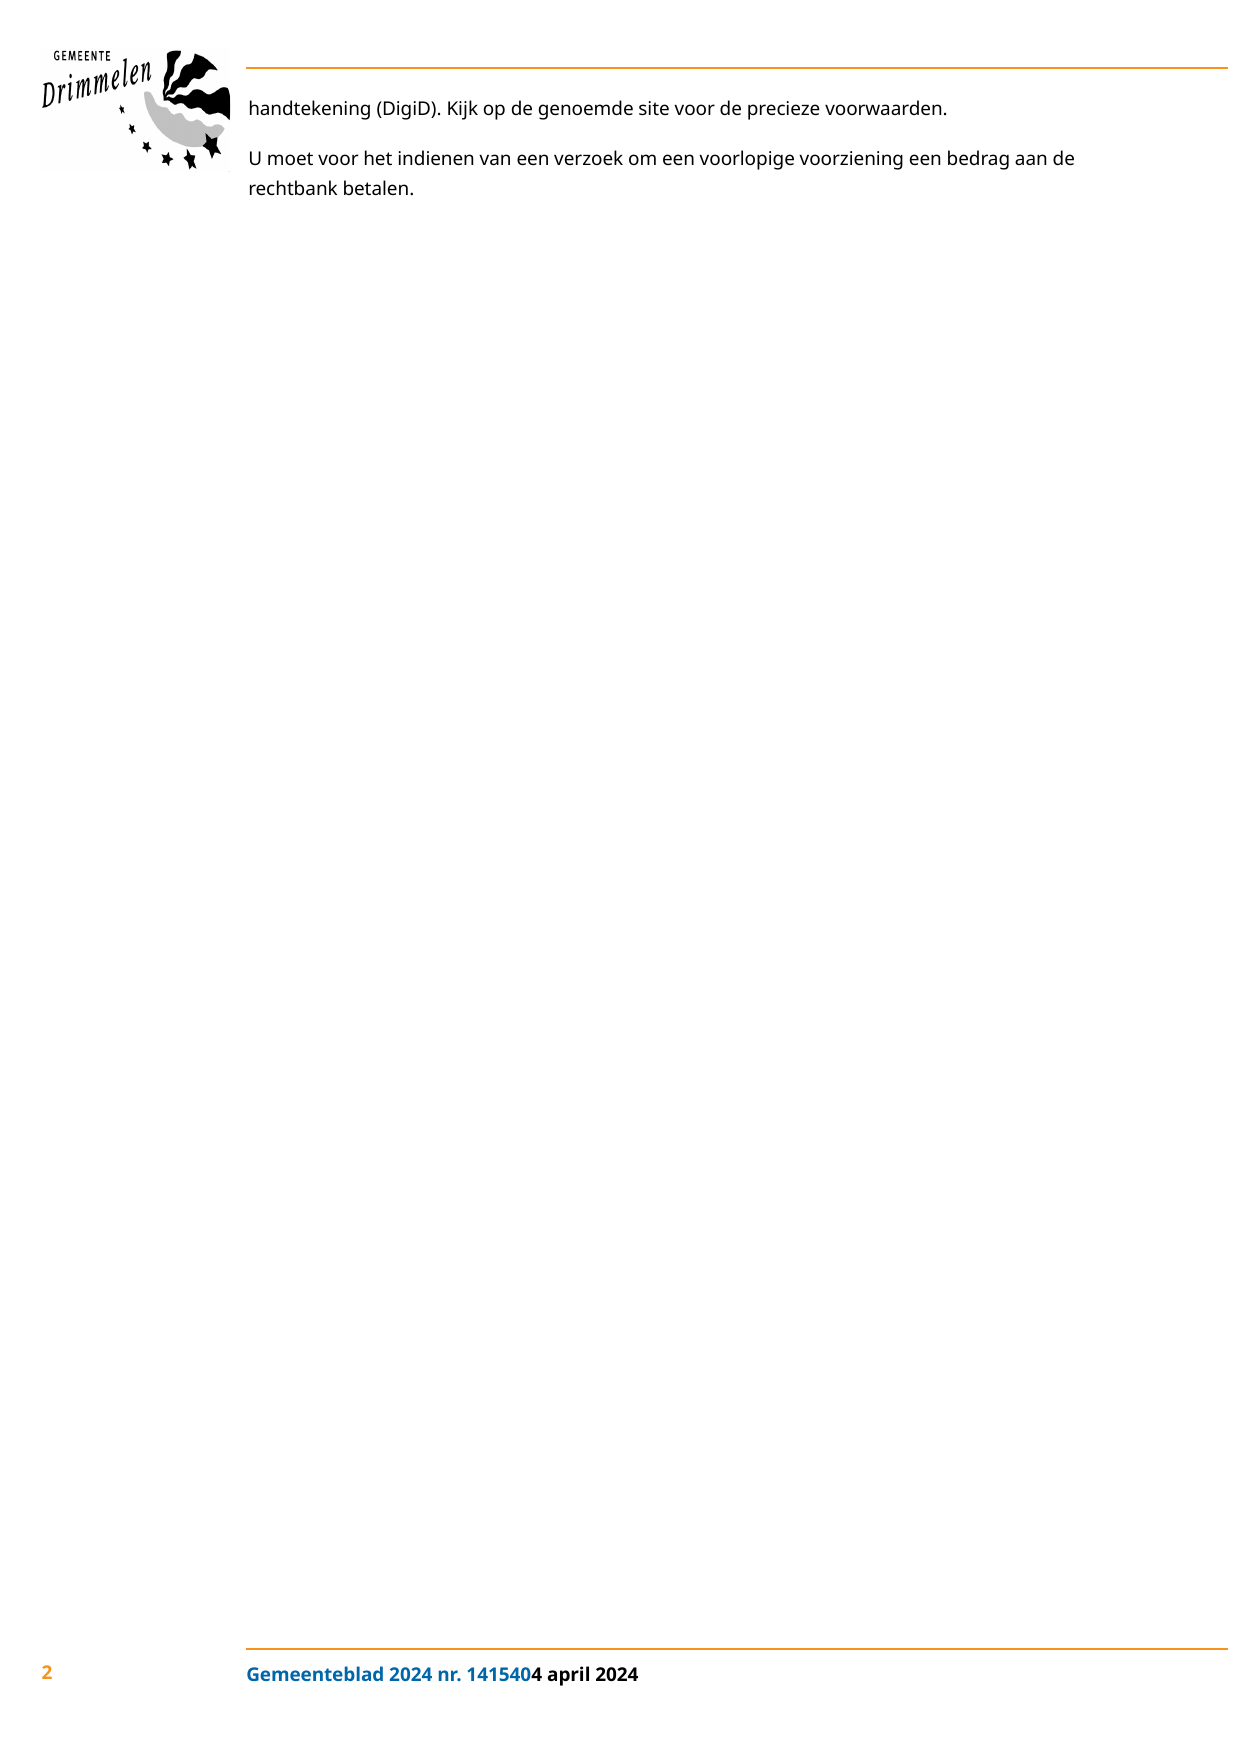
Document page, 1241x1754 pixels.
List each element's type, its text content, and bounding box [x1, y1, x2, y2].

text handtekening (DigiD). Kijk op de genoemde site voor de precieze voorwaarden. [248, 95, 1152, 121]
text U moet voor het indienen van een verzoek om een voorlopige voorziening een bedrag aan de rechtbank betalen. [248, 145, 1152, 201]
picture [41, 47, 231, 172]
